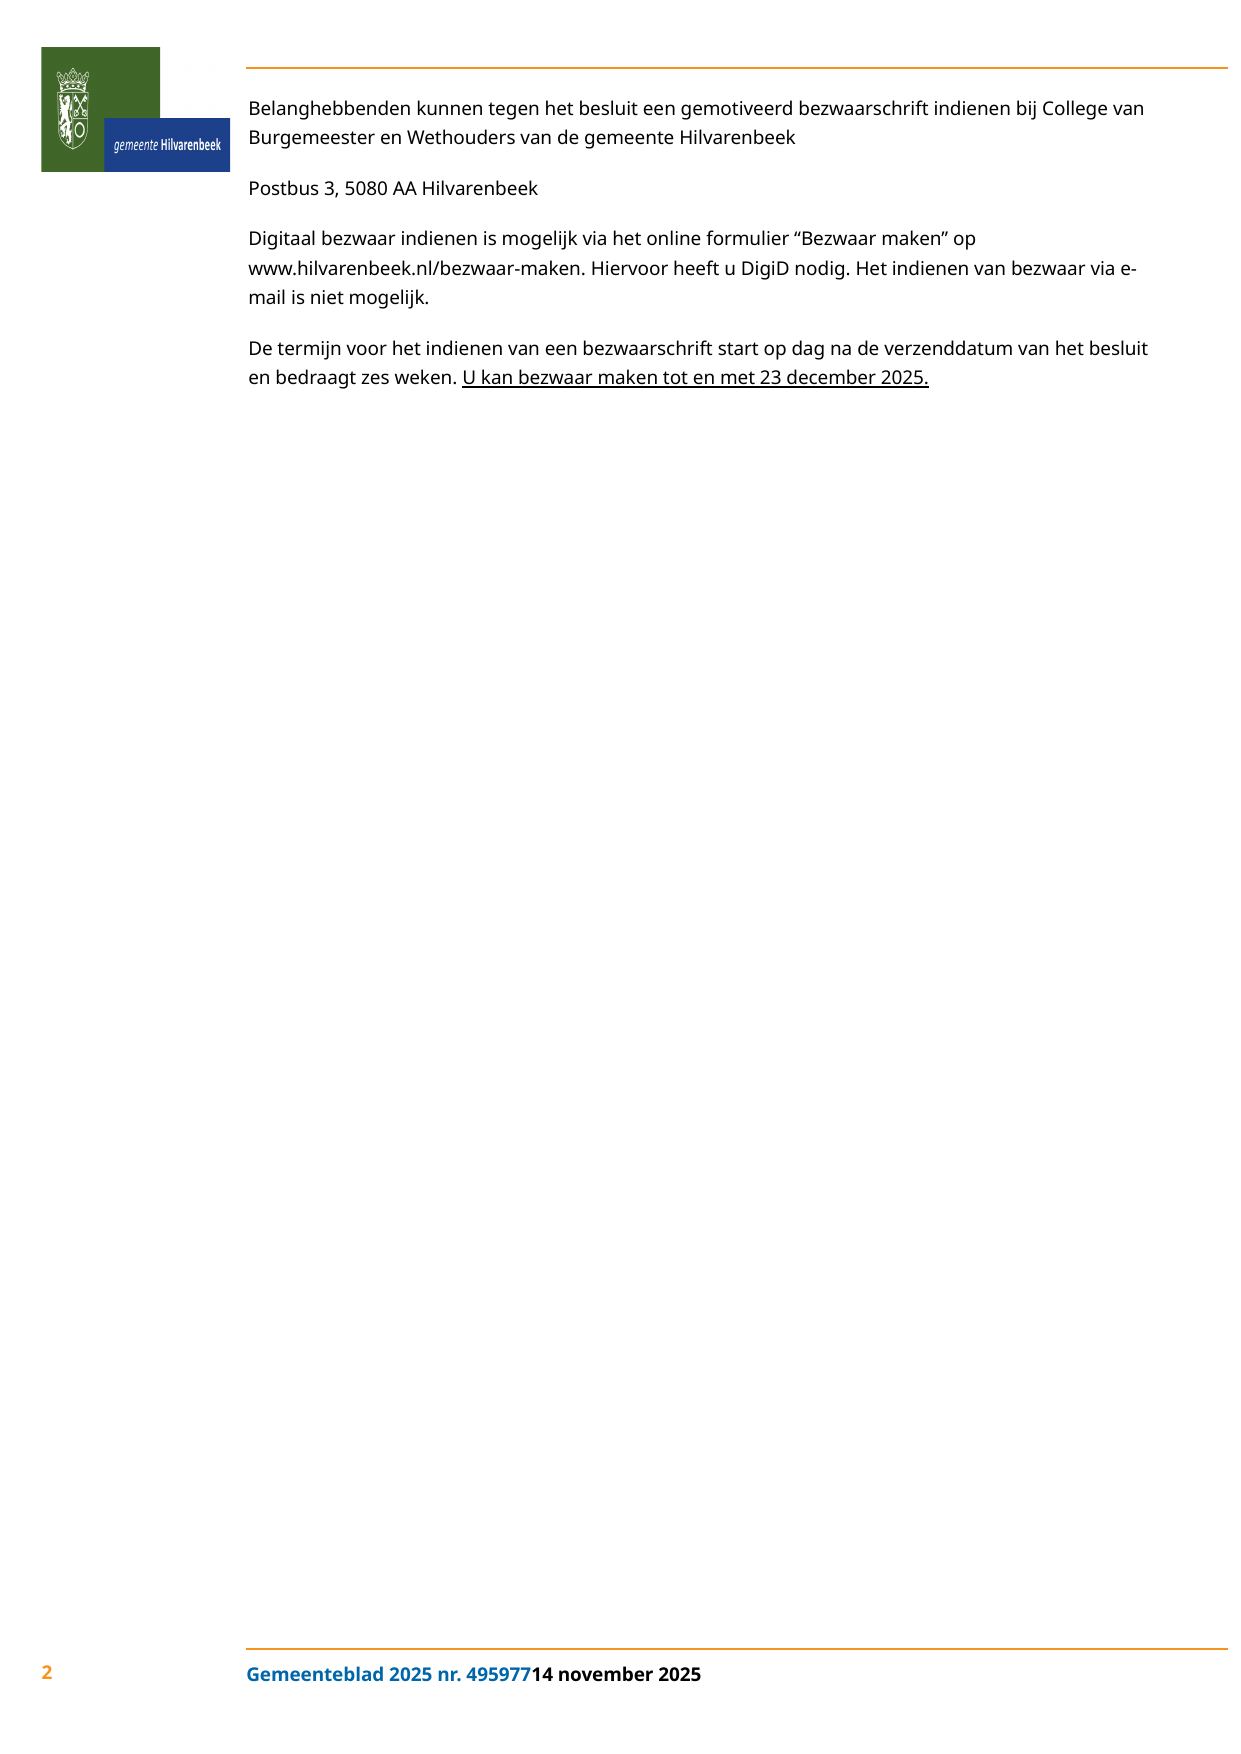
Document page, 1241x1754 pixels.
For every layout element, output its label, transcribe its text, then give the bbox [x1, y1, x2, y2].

picture [41, 47, 231, 172]
text Digitaal bezwaar indienen is mogelijk via het online formulier “Bezwaar maken” op www.hilvarenbeek.nl/bezwaar-maken. Hiervoor heeft u DigiD nodig. Het indienen van bezwaar via e-mail is niet mogelijk. [248, 225, 1152, 310]
text Belanghebbenden kunnen tegen het besluit een gemotiveerd bezwaarschrift indienen bij College van Burgemeester en Wethouders van de gemeente Hilvarenbeek [248, 95, 1152, 150]
text Postbus 3, 5080 AA Hilvarenbeek [248, 175, 1152, 201]
text De termijn voor het indienen van een bezwaarschrift start op dag na de verzenddatum van het besluit en bedraagt zes weken. U kan bezwaar maken tot en met 23 december 2025. [248, 335, 1152, 390]
